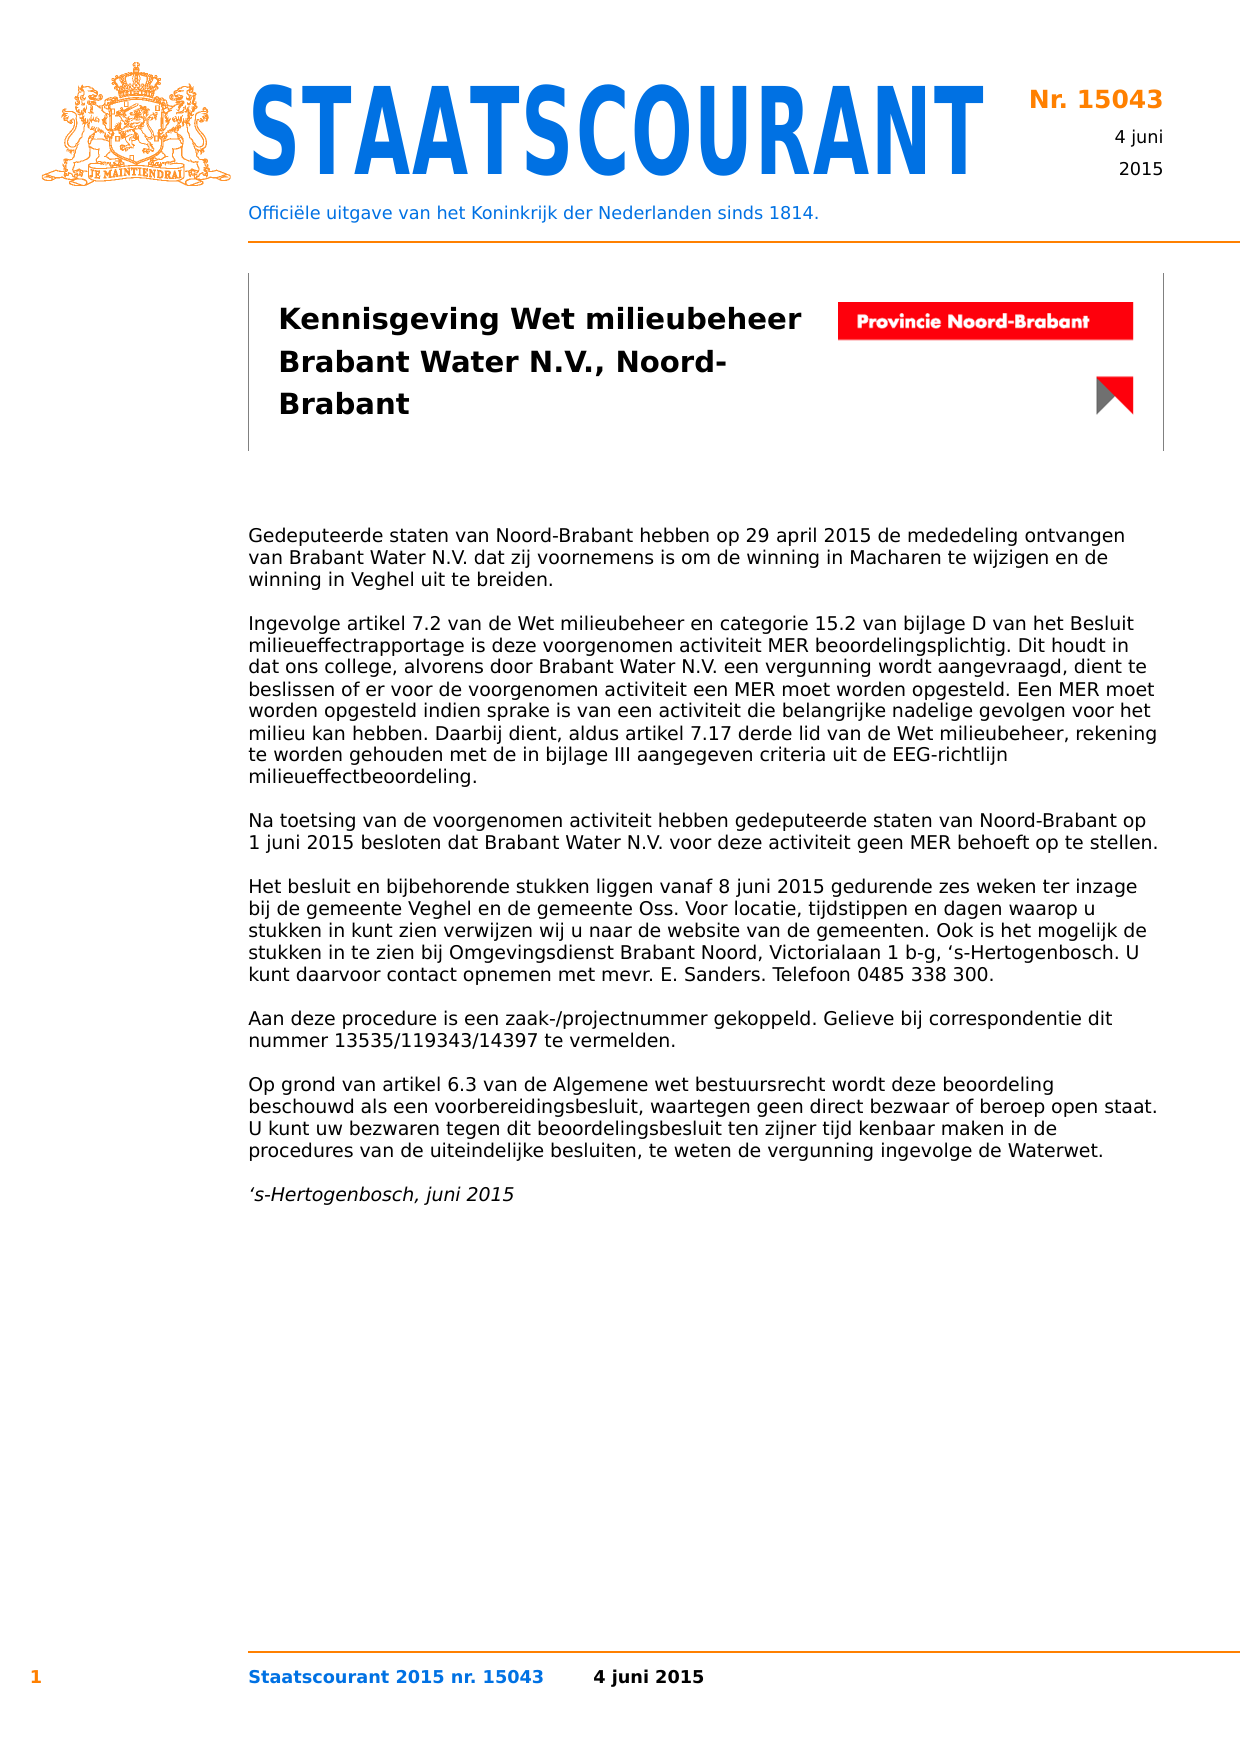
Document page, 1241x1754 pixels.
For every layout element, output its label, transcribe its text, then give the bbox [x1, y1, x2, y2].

text Ingevolge artikel 7.2 van de Wet milieubeheer en categorie 15.2 van bijlage D van het Besluit milieueffectrapportage is deze voorgenomen activiteit MER beoordelingsplichtig. Dit houdt in dat ons college, alvorens door Brabant Water N.V. een vergunning wordt aangevraagd, dient te beslissen of er voor de voorgenomen activiteit een MER moet worden opgesteld. Een MER moet worden opgesteld indien sprake is van een activiteit die belangrijke nadelige gevolgen voor het milieu kan hebben. Daarbij dient, aldus artikel 7.17 derde lid van de Wet milieubeheer, rekening te worden gehouden met de in bijlage III aangegeven criteria uit de EEG-richtlijn milieueffectbeoordeling. [248, 612, 1163, 788]
table_cell 4 juni [998, 121, 1240, 153]
picture [838, 302, 1134, 415]
text Aan deze procedure is een zaak-/projectnummer gekoppeld. Gelieve bij correspondentie dit nummer 13535/119343/14397 te vermelden. [248, 1008, 1163, 1052]
table_cell Officiële uitgave van het Koninkrijk der Nederlanden sinds 1814. [248, 203, 1240, 241]
text Op grond van artikel 6.3 van de Algemene wet bestuursrecht wordt deze beoordeling beschouwd als een voorbereidingsbesluit, waartegen geen direct bezwaar of beroep open staat. U kunt uw bezwaren tegen dit beoordelingsbesluit ten zijner tijd kenbaar maken in de procedures van de uiteindelijke besluiten, te weten de vergunning ingevolge de Waterwet. [248, 1074, 1163, 1162]
text ‘s-Hertogenbosch, juni 2015 [248, 1183, 1163, 1205]
table_cell 2015 [998, 153, 1240, 203]
picture [41, 62, 231, 186]
table_header Nr. 15043 [998, 62, 1240, 121]
table_header STAATSCOURANT [248, 62, 998, 203]
text Gedeputeerde staten van Noord-Brabant hebben op 29 april 2015 de mededeling ontvangen van Brabant Water N.V. dat zij voornemens is om de winning in Macharen te wijzigen en de winning in Veghel uit te breiden. [248, 525, 1163, 591]
subtitle Kennisgeving Wet milieubeheer Brabant Water N.V., Noord-Brabant [249, 273, 1163, 451]
table_header [25, 62, 248, 241]
text Het besluit en bijbehorende stukken liggen vanaf 8 juni 2015 gedurende zes weken ter inzage bij de gemeente Veghel en de gemeente Oss. Voor locatie, tijdstippen en dagen waarop u stukken in kunt zien verwijzen wij u naar de website van de gemeenten. Ook is het mogelijk de stukken in te zien bij Omgevingsdienst Brabant Noord, Victorialaan 1 b-g, ‘s-Hertogenbosch. U kunt daarvoor contact opnemen met mevr. E. Sanders. Telefoon 0485 338 300. [248, 876, 1163, 986]
text Na toetsing van de voorgenomen activiteit hebben gedeputeerde staten van Noord-Brabant op 1 juni 2015 besloten dat Brabant Water N.V. voor deze activiteit geen MER behoeft op te stellen. [248, 810, 1163, 854]
